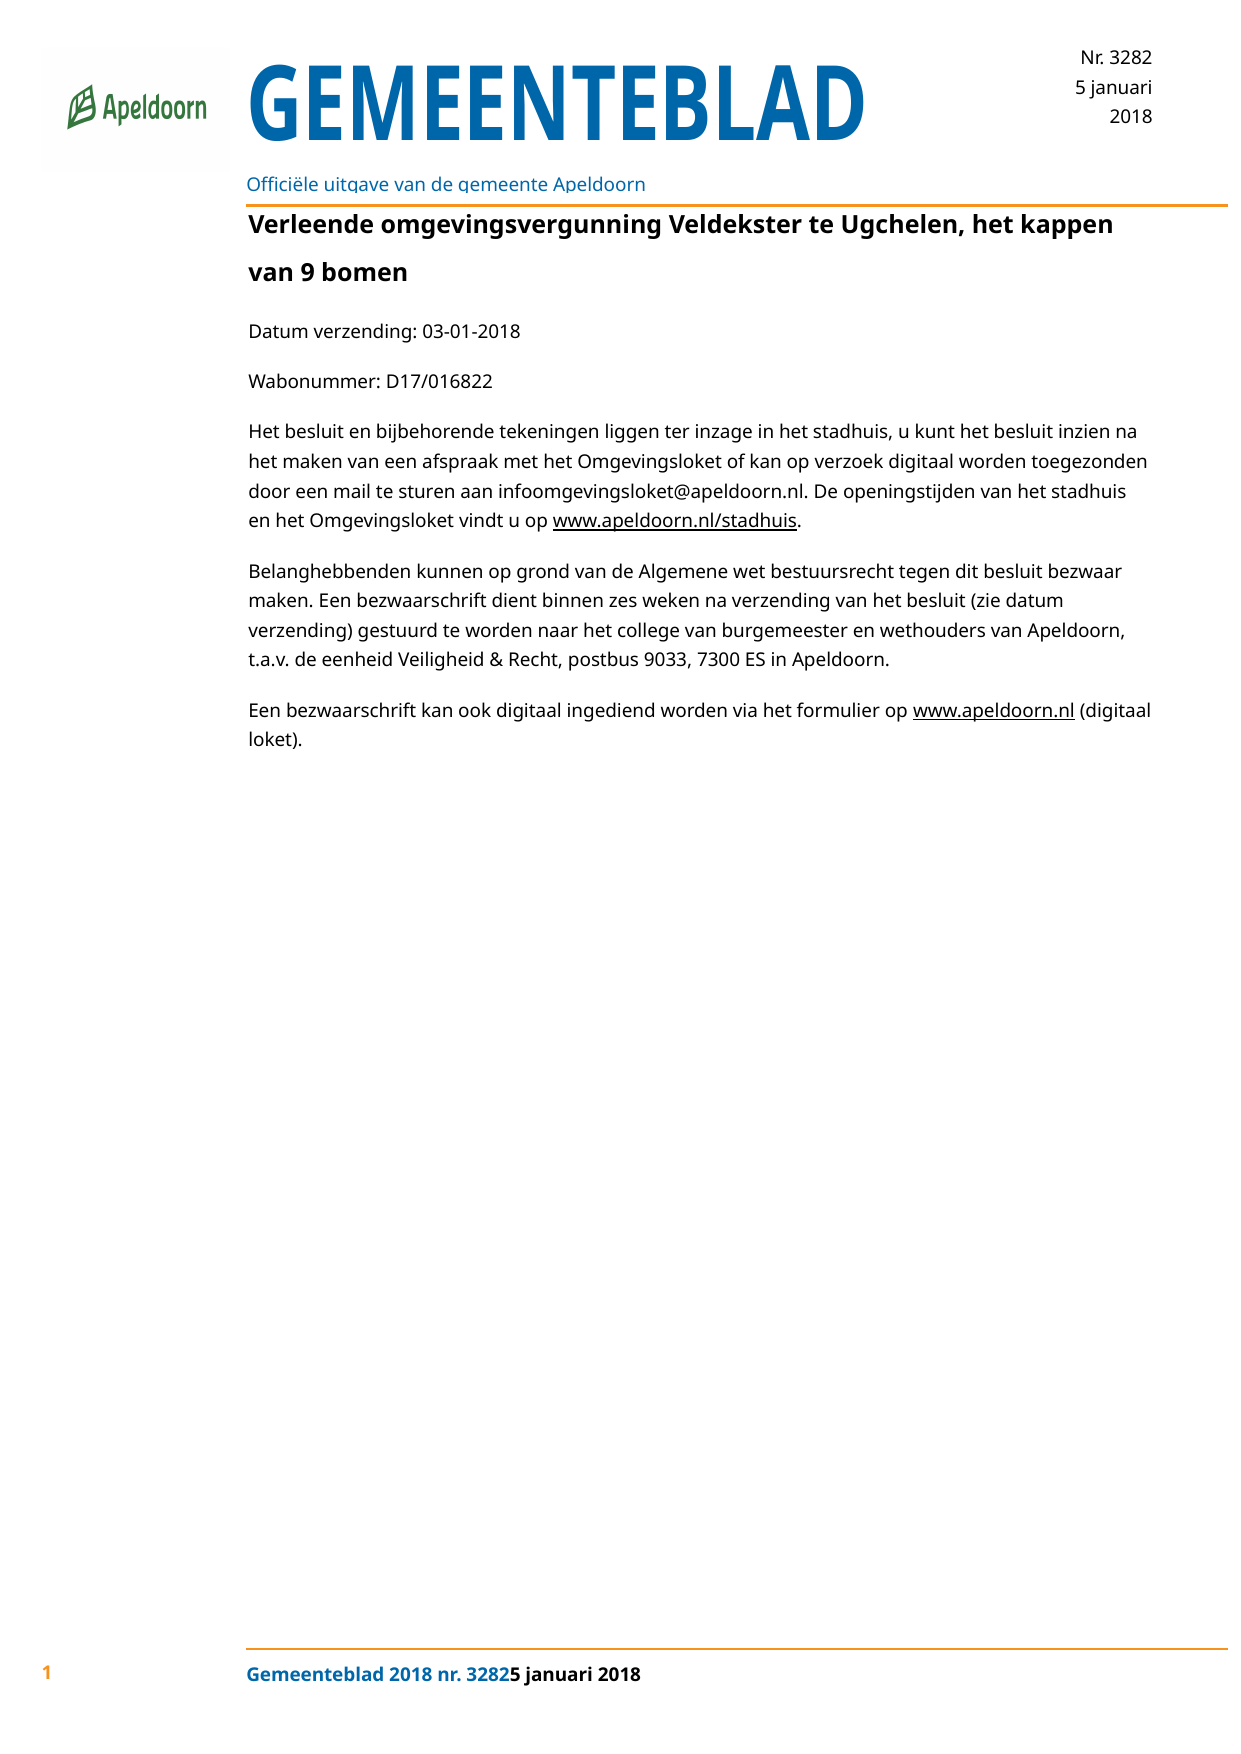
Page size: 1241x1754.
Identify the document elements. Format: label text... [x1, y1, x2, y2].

text Het besluit en bijbehorende tekeningen liggen ter inzage in het stadhuis, u kunt het besluit inzien na het maken van een afspraak met het Omgevingsloket of kan op verzoek digitaal worden toegezonden door een mail te sturen aan infoomgevingsloket@apeldoorn.nl. De openingstijden van het stadhuis en het Omgevingsloket vindt u op www.apeldoorn.nl/stadhuis. [248, 419, 1152, 533]
text Verleende omgevingsvergunning Veldekster te Ugchelen, het kappen van 9 bomen [248, 207, 1152, 288]
text Belanghebbenden kunnen op grond van de Algemene wet bestuursrecht tegen dit besluit bezwaar maken. Een bezwaarschrift dient binnen zes weken na verzending van het besluit (zie datum verzending) gestuurd te worden naar het college van burgemeester en wethouders van Apeldoorn, t.a.v. de eenheid Veiligheid & Recht, postbus 9033, 7300 ES in Apeldoorn. [248, 558, 1152, 672]
text Datum verzending: 03-01-2018 [248, 318, 1152, 344]
text Wabonummer: D17/016822 [248, 368, 1152, 394]
text Een bezwaarschrift kan ook digitaal ingediend worden via het formulier op www.apeldoorn.nl (digitaal loket). [248, 697, 1152, 752]
picture [41, 47, 231, 172]
